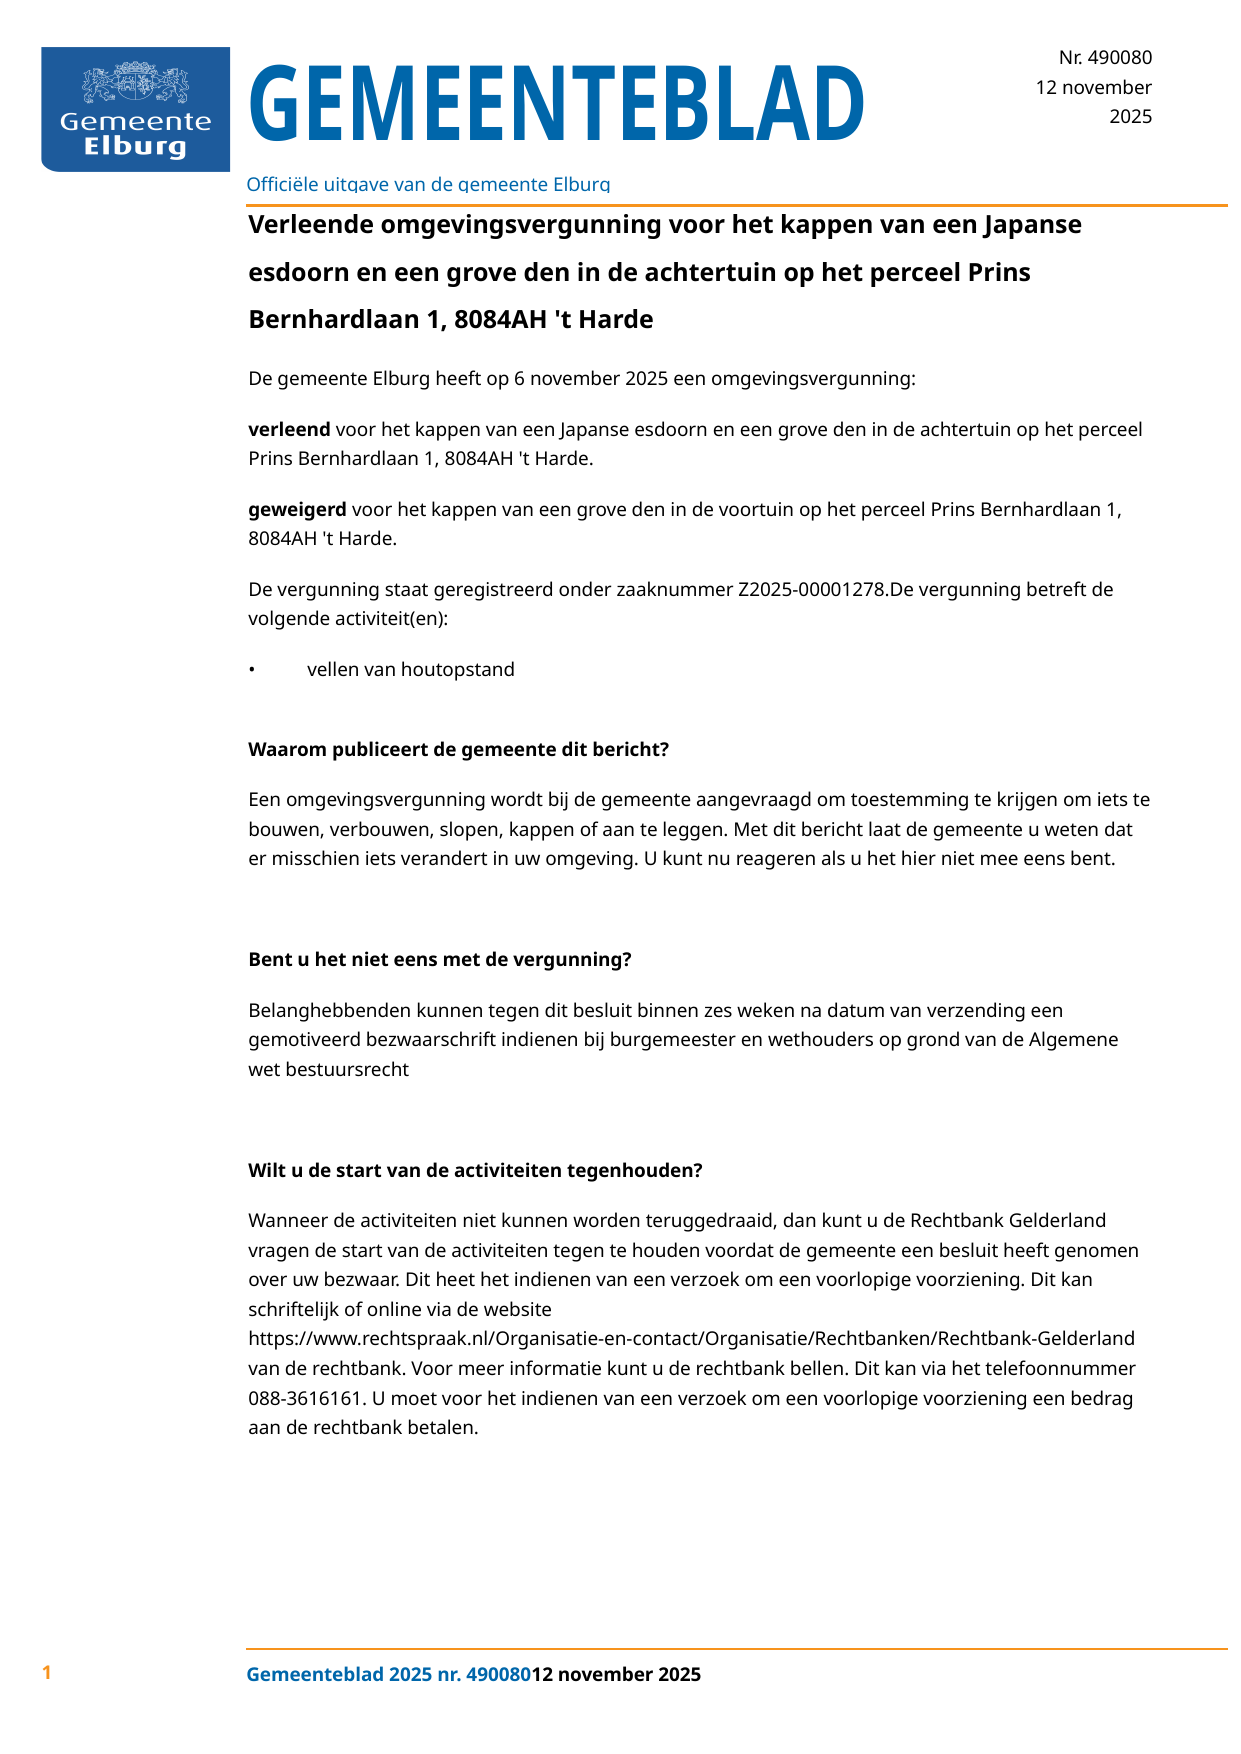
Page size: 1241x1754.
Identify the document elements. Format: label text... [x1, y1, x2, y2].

text Bent u het niet eens met de vergunning? [248, 946, 1152, 972]
text verleend voor het kappen van een Japanse esdoorn en een grove den in de achtertuin op het perceel Prins Bernhardlaan 1, 8084AH 't Harde. [248, 416, 1152, 471]
text Wilt u de start van de activiteiten tegenhouden? [248, 1157, 1152, 1182]
text Waarom publiceert de gemeente dit bericht? [248, 736, 1152, 762]
text De vergunning staat geregistreerd onder zaaknummer Z2025-00001278.De vergunning betreft de volgende activiteit(en): [248, 576, 1152, 631]
text Verleende omgevingsvergunning voor het kappen van een Japanse esdoorn en een grove den in de achtertuin op het perceel Prins Bernhardlaan 1, 8084AH 't Harde [248, 207, 1152, 336]
text geweigerd voor het kappen van een grove den in de voortuin op het perceel Prins Bernhardlaan 1, 8084AH 't Harde. [248, 496, 1152, 551]
text Een omgevingsvergunning wordt bij de gemeente aangevraagd om toestemming te krijgen om iets te bouwen, verbouwen, slopen, kappen of aan te leggen. Met dit bericht laat de gemeente u weten dat er misschien iets verandert in uw omgeving. U kunt nu reageren als u het hier niet mee eens bent. [248, 786, 1152, 871]
text Belanghebbenden kunnen tegen dit besluit binnen zes weken na datum van verzending een gemotiveerd bezwaarschrift indienen bij burgemeester en wethouders op grond van de Algemene wet bestuursrecht [248, 997, 1152, 1082]
text De gemeente Elburg heeft op 6 november 2025 een omgevingsvergunning: [248, 366, 1152, 391]
list vellen van houtopstand [248, 656, 1152, 682]
text Wanneer de activiteiten niet kunnen worden teruggedraaid, dan kunt u de Rechtbank Gelderland vragen de start van de activiteiten tegen te houden voordat de gemeente een besluit heeft genomen over uw bezwaar. Dit heet het indienen van een verzoek om een voorlopige voorziening. Dit kan schriftelijk of online via de website https://www.rechtspraak.nl/Organisatie-en-contact/Organisatie/Rechtbanken/Rechtbank-Gelderland van de rechtbank. Voor meer informatie kunt u de rechtbank bellen. Dit kan via het telefoonnummer 088-3616161. U moet voor het indienen van een verzoek om een voorlopige voorziening een bedrag aan de rechtbank betalen. [248, 1207, 1152, 1440]
picture [41, 47, 231, 172]
